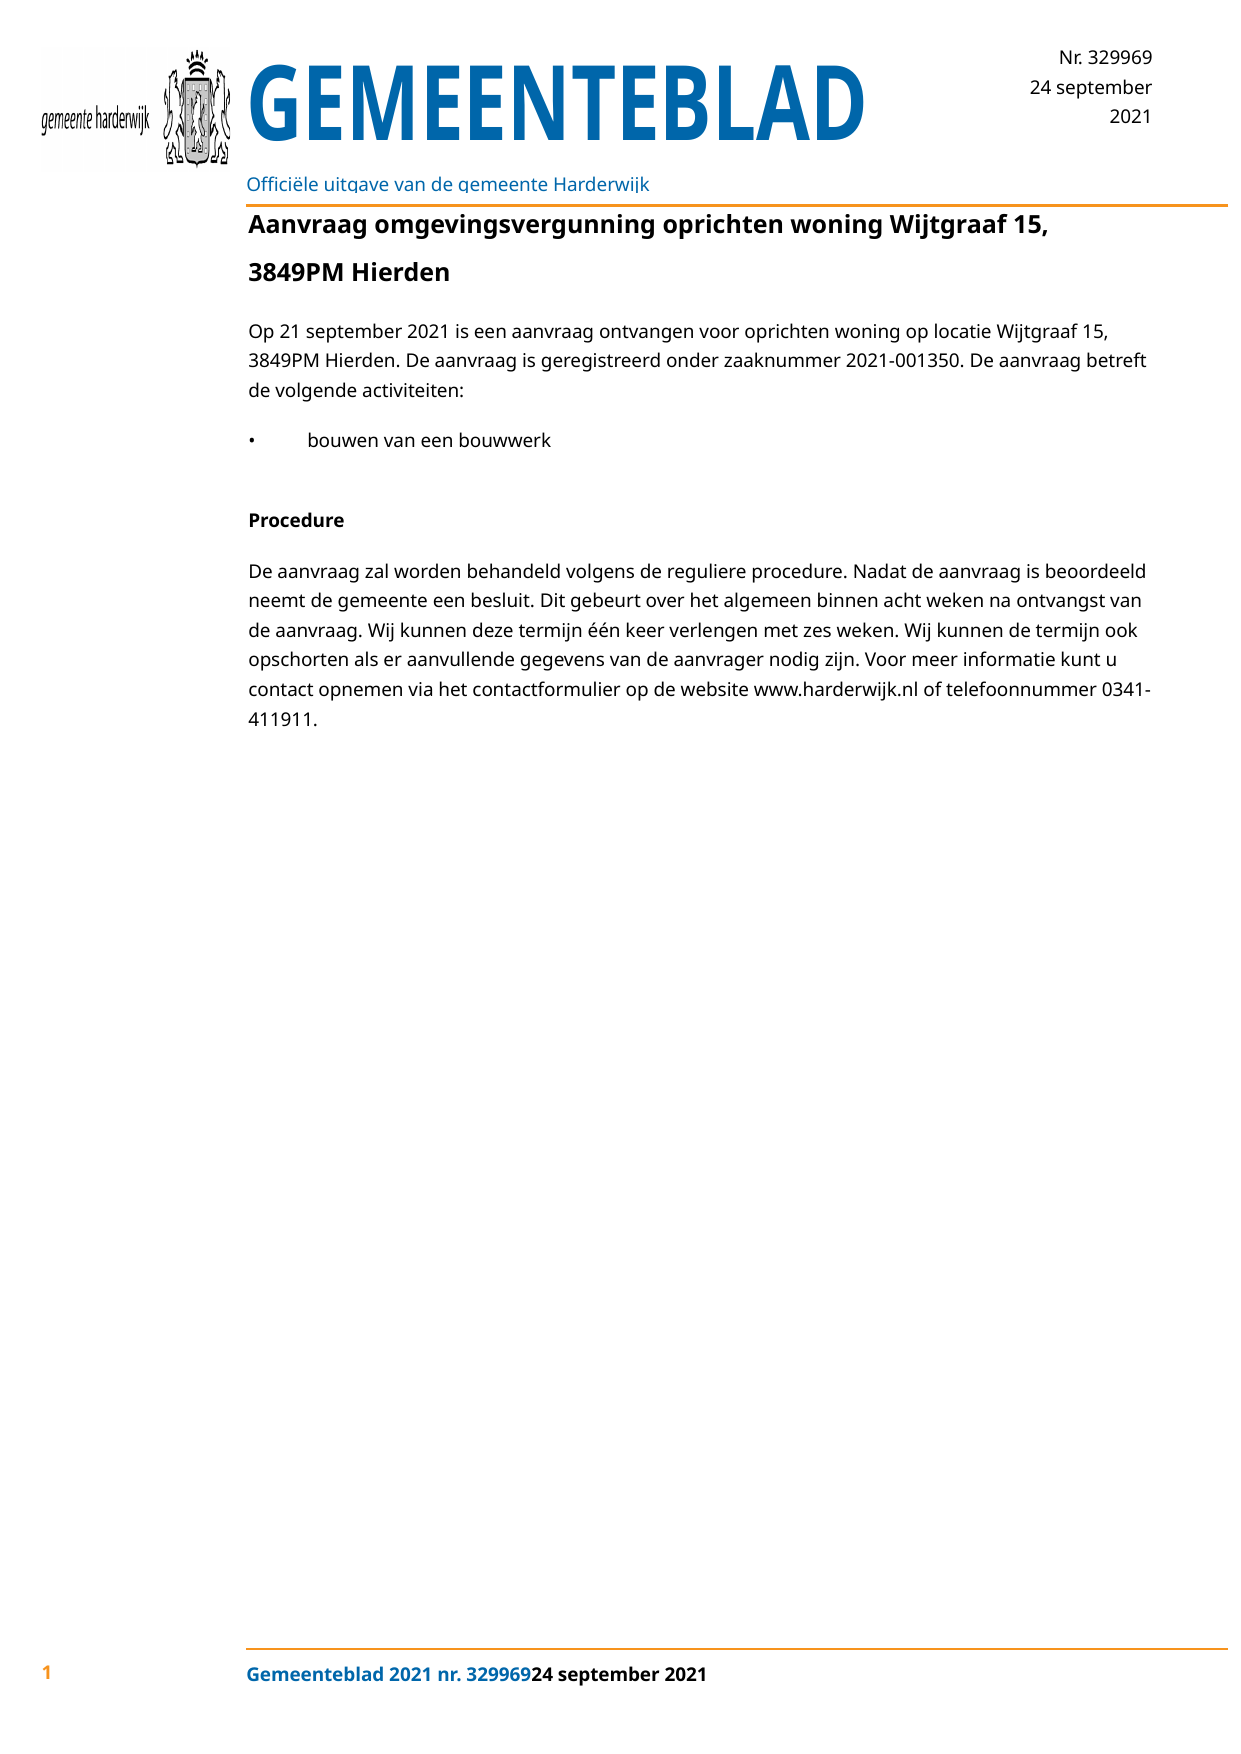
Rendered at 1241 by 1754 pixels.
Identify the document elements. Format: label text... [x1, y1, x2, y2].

text Aanvraag omgevingsvergunning oprichten woning Wijtgraaf 15, 3849PM Hierden [248, 207, 1152, 288]
picture [41, 47, 231, 172]
text De aanvraag zal worden behandeld volgens de reguliere procedure. Nadat de aanvraag is beoordeeld neemt de gemeente een besluit. Dit gebeurt over het algemeen binnen acht weken na ontvangst van de aanvraag. Wij kunnen deze termijn één keer verlengen met zes weken. Wij kunnen de termijn ook opschorten als er aanvullende gegevens van de aanvrager nodig zijn. Voor meer informatie kunt u contact opnemen via het contactformulier op de website www.harderwijk.nl of telefoonnummer 0341-411911. [248, 558, 1152, 732]
list bouwen van een bouwwerk [248, 427, 1152, 453]
text Procedure [248, 507, 1152, 533]
text Op 21 september 2021 is een aanvraag ontvangen voor oprichten woning op locatie Wijtgraaf 15, 3849PM Hierden. De aanvraag is geregistreerd onder zaaknummer 2021-001350. De aanvraag betreft de volgende activiteiten: [248, 318, 1152, 403]
